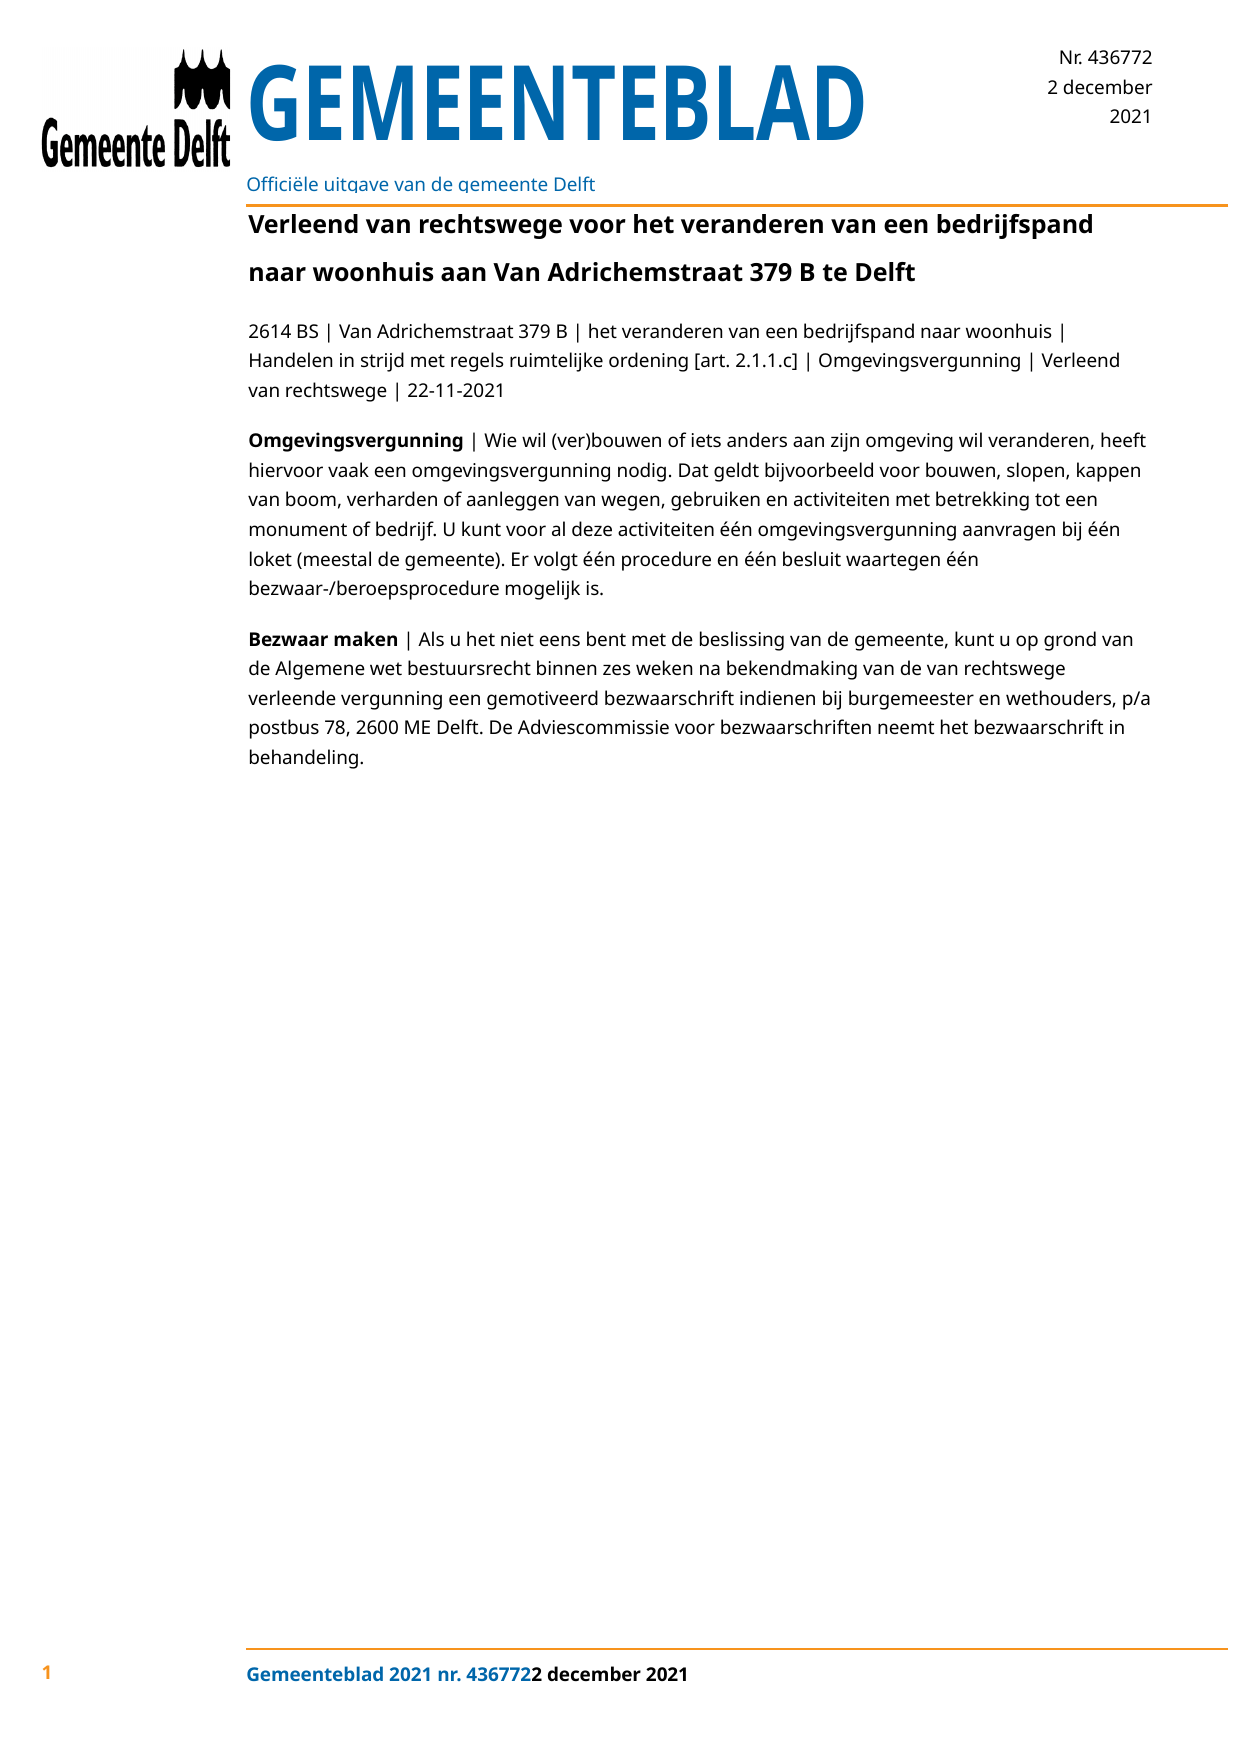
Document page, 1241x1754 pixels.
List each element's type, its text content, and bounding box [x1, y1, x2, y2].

picture [41, 47, 231, 172]
text Omgevingsvergunning | Wie wil (ver)bouwen of iets anders aan zijn omgeving wil veranderen, heeft hiervoor vaak een omgevingsvergunning nodig. Dat geldt bijvoorbeeld voor bouwen, slopen, kappen van boom, verharden of aanleggen van wegen, gebruiken en activiteiten met betrekking tot een monument of bedrijf. U kunt voor al deze activiteiten één omgevingsvergunning aanvragen bij één loket (meestal de gemeente). Er volgt één procedure en één besluit waartegen één bezwaar-/beroepsprocedure mogelijk is. [248, 427, 1152, 601]
text Bezwaar maken | Als u het niet eens bent met de beslissing van de gemeente, kunt u op grond van de Algemene wet bestuursrecht binnen zes weken na bekendmaking van de van rechtswege verleende vergunning een gemotiveerd bezwaarschrift indienen bij burgemeester en wethouders, p/a postbus 78, 2600 ME Delft. De Adviescommissie voor bezwaarschriften neemt het bezwaarschrift in behandeling. [248, 626, 1152, 770]
text Verleend van rechtswege voor het veranderen van een bedrijfspand naar woonhuis aan Van Adrichemstraat 379 B te Delft [248, 207, 1152, 288]
text 2614 BS | Van Adrichemstraat 379 B | het veranderen van een bedrijfspand naar woonhuis | Handelen in strijd met regels ruimtelijke ordening [art. 2.1.1.c] | Omgevingsvergunning | Verleend van rechtswege | 22-11-2021 [248, 318, 1152, 403]
